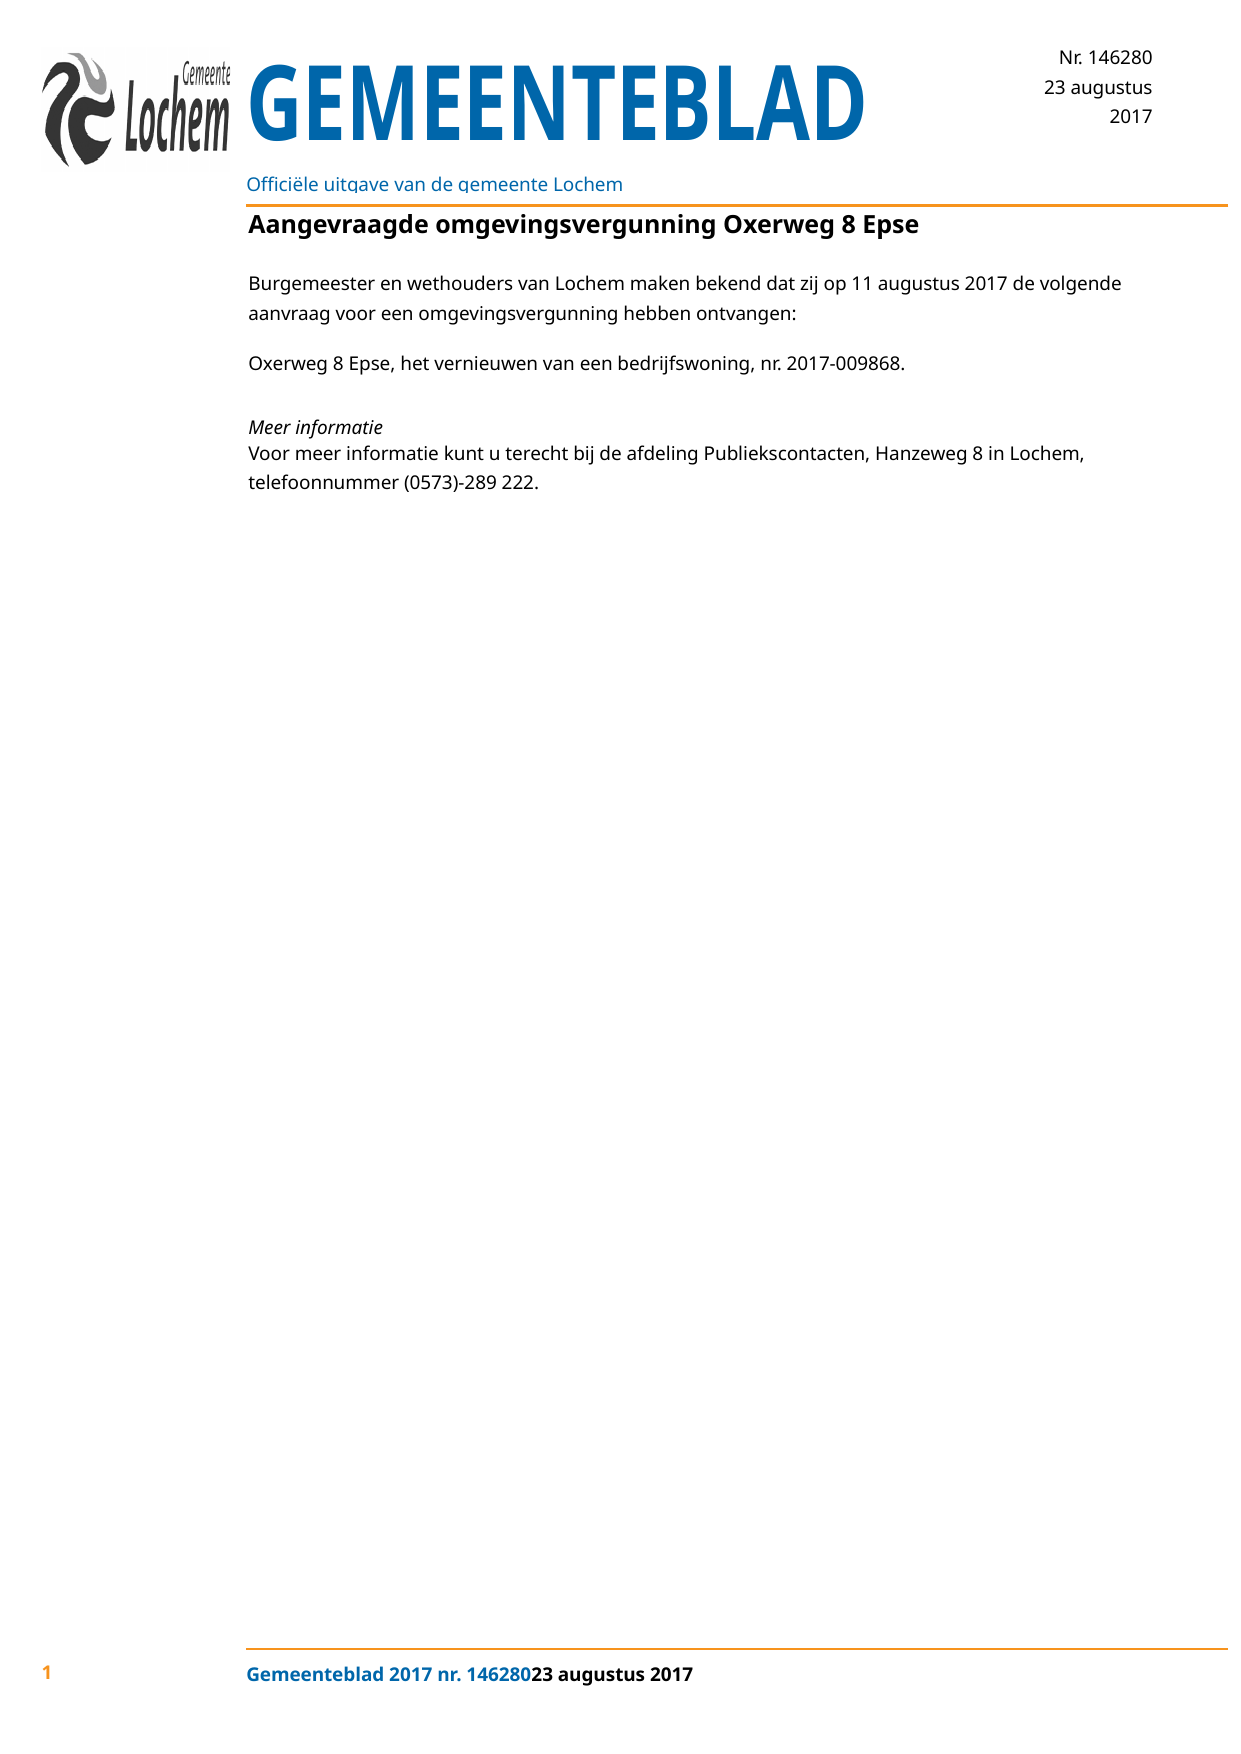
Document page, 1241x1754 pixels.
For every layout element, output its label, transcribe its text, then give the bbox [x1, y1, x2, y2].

text Burgemeester en wethouders van Lochem maken bekend dat zij op 11 augustus 2017 de volgende aanvraag voor een omgevingsvergunning hebben ontvangen: [248, 270, 1152, 326]
text Voor meer informatie kunt u terecht bij de afdeling Publiekscontacten, Hanzeweg 8 in Lochem, telefoonnummer (0573)-289 222. [248, 440, 1152, 495]
text Meer informatie [248, 414, 1152, 440]
picture [41, 47, 231, 172]
text Oxerweg 8 Epse, het vernieuwen van een bedrijfswoning, nr. 2017-009868. [248, 350, 1152, 376]
text Aangevraagde omgevingsvergunning Oxerweg 8 Epse [248, 207, 1152, 241]
